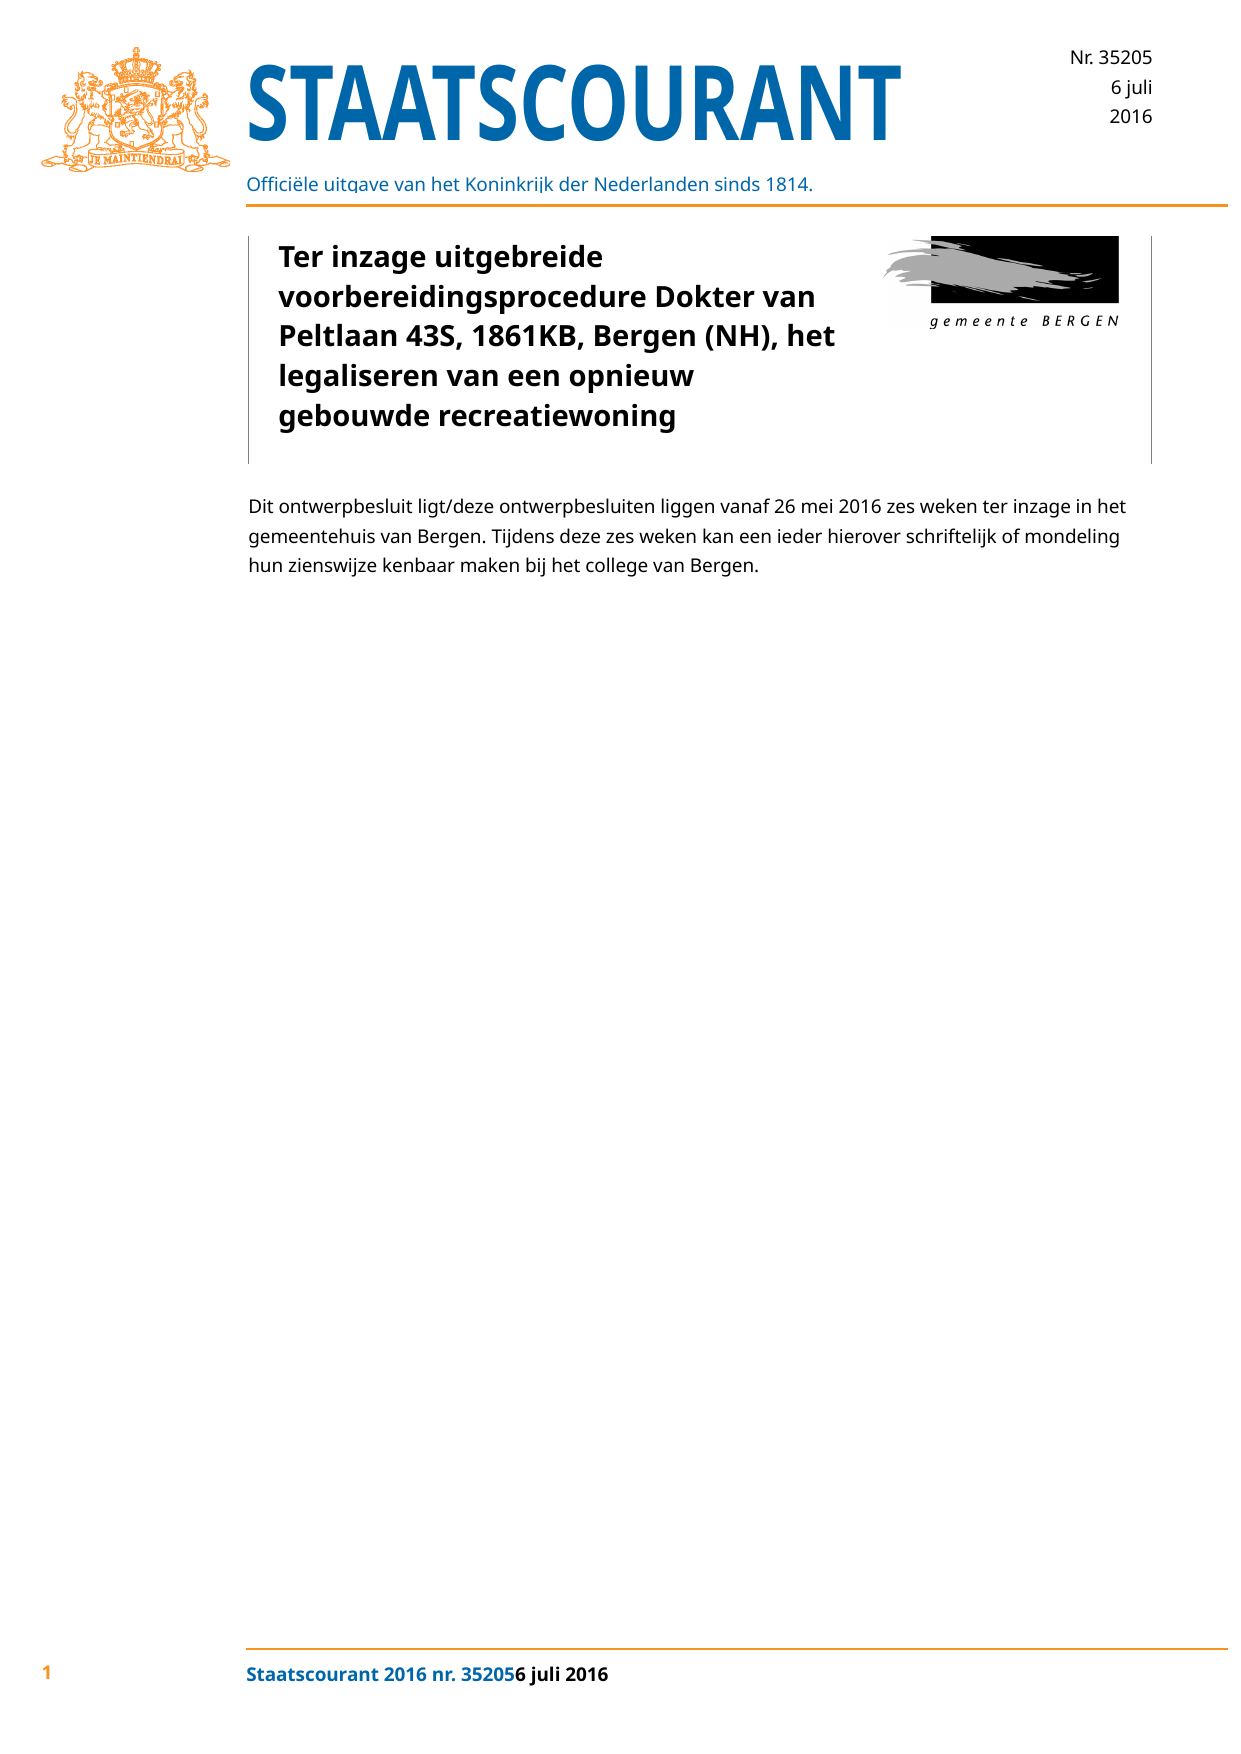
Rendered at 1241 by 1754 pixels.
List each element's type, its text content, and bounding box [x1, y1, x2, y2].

table_header [850, 236, 1151, 464]
table_header Ter inzage uitgebreide voorbereidingsprocedure Dokter van Peltlaan 43S, 1861KB, Bergen (NH), het legaliseren van een opnieuw gebouwde recreatiewoning [249, 236, 850, 464]
text Dit ontwerpbesluit ligt/deze ontwerpbesluiten liggen vanaf 26 mei 2016 zes weken ter inzage in het gemeentehuis van Bergen. Tijdens deze zes weken kan een ieder hierover schriftelijk of mondeling hun zienswijze kenbaar maken bij het college van Bergen. [248, 493, 1152, 578]
picture [41, 47, 231, 172]
picture [882, 236, 1119, 329]
